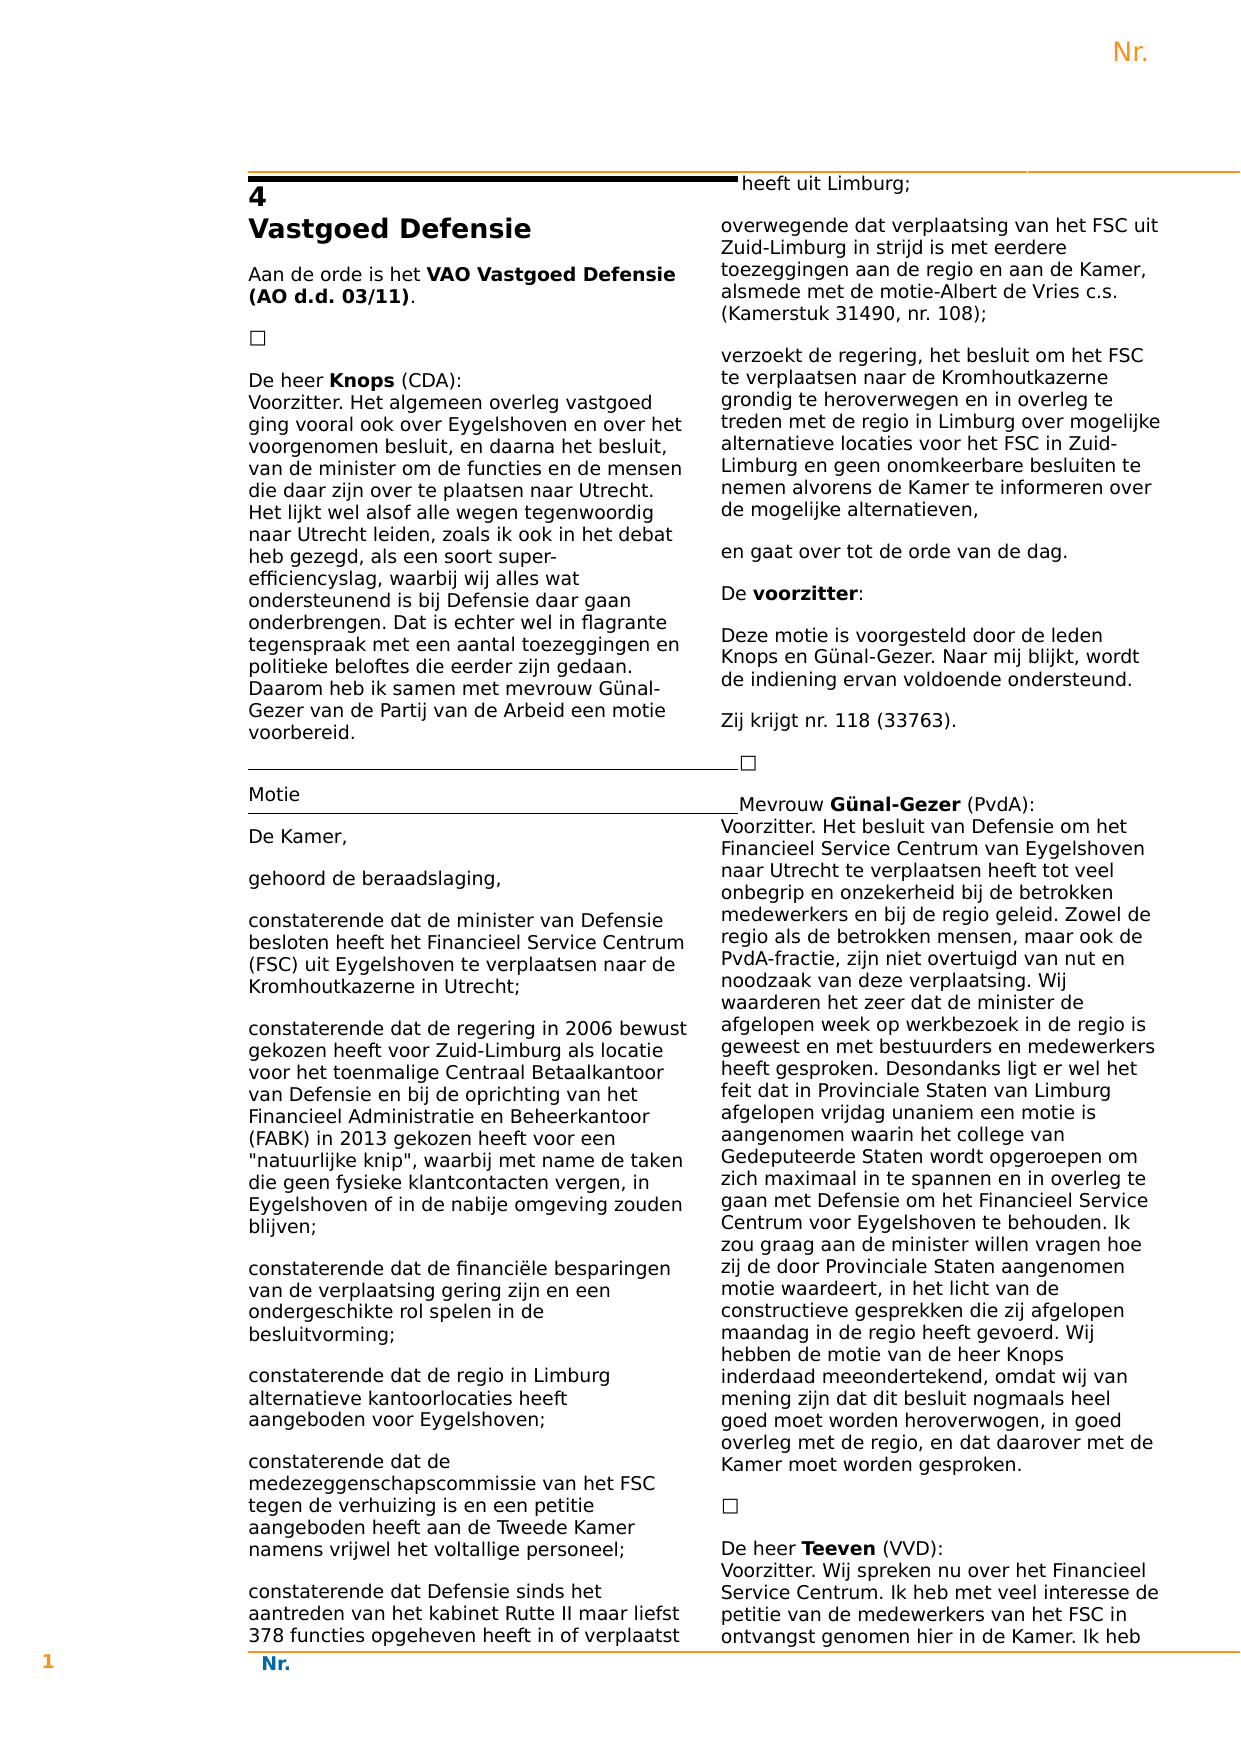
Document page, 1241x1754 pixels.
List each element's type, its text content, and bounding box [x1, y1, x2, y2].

text constaterende dat Defensie sinds het aantreden van het kabinet Rutte II maar liefst 378 functies opgeheven heeft in of verplaatst [248, 1581, 691, 1647]
text constaterende dat de regering in 2006 bewust gekozen heeft voor Zuid-Limburg als locatie voor het toenmalige Centraal Betaalkantoor van Defensie en bij de oprichting van het Financieel Administratie en Beheerkantoor (FABK) in 2013 gekozen heeft voor een "natuurlijke knip", waarbij met name de taken die geen fysieke klantcontacten vergen, in Eygelshoven of in de nabije omgeving zouden blijven; [248, 1018, 691, 1237]
text overwegende dat verplaatsing van het FSC uit Zuid-Limburg in strijd is met eerdere toezeggingen aan de regio en aan de Kamer, alsmede met de motie-Albert de Vries c.s. (Kamerstuk 31490, nr. 108); [721, 215, 1163, 325]
text Voorzitter. Wij spreken nu over het Financieel Service Centrum. Ik heb met veel interesse de petitie van de medewerkers van het FSC in ontvangst genomen hier in de Kamer. Ik heb [721, 1560, 1163, 1648]
text De heer Teeven (VVD): [721, 1538, 1163, 1560]
text constaterende dat de medezeggenschapscommissie van het FSC tegen de verhuizing is en een petitie aangeboden heeft aan de Tweede Kamer namens vrijwel het voltallige personeel; [248, 1451, 691, 1561]
text Deze motie is voorgesteld door de leden Knops en Günal-Gezer. Naar mij blijkt, wordt de indiening ervan voldoende ondersteund. [721, 624, 1163, 690]
text De voorzitter: [721, 582, 1163, 604]
text constaterende dat de regio in Limburg alternatieve kantoorlocaties heeft aangeboden voor Eygelshoven; [248, 1365, 691, 1431]
text De heer Knops (CDA): [248, 370, 691, 392]
text Voorzitter. Het algemeen overleg vastgoed ging vooral ook over Eygelshoven en over het voorgenomen besluit, en daarna het besluit, van de minister om de functies en de mensen die daar zijn over te plaatsen naar Utrecht. Het lijkt wel alsof alle wegen tegenwoordig naar Utrecht leiden, zoals ik ook in het debat heb gezegd, als een soort super-efficiencyslag, waarbij wij alles wat ondersteunend is bij Defensie daar gaan onderbrengen. Dat is echter wel in flagrante tegenspraak met een aantal toezeggingen en politieke beloftes die eerder zijn gedaan. Daarom heb ik samen met mevrouw Günal-Gezer van de Partij van de Arbeid een motie voorbereid. [248, 392, 691, 744]
text Mevrouw Günal-Gezer (PvdA): [721, 794, 1163, 816]
text De Kamer, [248, 826, 691, 848]
text Voorzitter. Het besluit van Defensie om het Financieel Service Centrum van Eygelshoven naar Utrecht te verplaatsen heeft tot veel onbegrip en onzekerheid bij de betrokken medewerkers en bij de regio geleid. Zowel de regio als de betrokken mensen, maar ook de PvdA-fractie, zijn niet overtuigd van nut en noodzaak van deze verplaatsing. Wij waarderen het zeer dat de minister de afgelopen week op werkbezoek in de regio is geweest en met bestuurders en medewerkers heeft gesproken. Desondanks ligt er wel het feit dat in Provinciale Staten van Limburg afgelopen vrijdag unaniem een motie is aangenomen waarin het college van Gedeputeerde Staten wordt opgeroepen om zich maximaal in te spannen en in overleg te gaan met Defensie om het Financieel Service Centrum voor Eygelshoven te behouden. Ik zou graag aan de minister willen vragen hoe zij de door Provinciale Staten aangenomen motie waardeert, in het licht van de constructieve gesprekken die zij afgelopen maandag in de regio heeft gevoerd. Wij hebben de motie van de heer Knops inderdaad meeondertekend, omdat wij van mening zijn dat dit besluit nogmaals heel goed moet worden heroverwogen, in goed overleg met de regio, en dat daarover met de Kamer moet worden gesproken. [721, 816, 1163, 1476]
text ⬜ [721, 1496, 1163, 1518]
text gehoord de beraadslaging, [248, 868, 691, 890]
text ⬜ [248, 328, 691, 350]
text Motie [248, 784, 691, 806]
text ⬜ [721, 752, 1163, 774]
text Aan de orde is het VAO Vastgoed Defensie (AO d.d. 03/11). [248, 264, 691, 308]
text constaterende dat de financiële besparingen van de verplaatsing gering zijn en een ondergeschikte rol spelen in de besluitvorming; [248, 1257, 691, 1345]
text heeft uit Limburg; [721, 173, 1163, 195]
text constaterende dat de minister van Defensie besloten heeft het Financieel Service Centrum (FSC) uit Eygelshoven te verplaatsen naar de Kromhoutkazerne in Utrecht; [248, 910, 691, 998]
text Zij krijgt nr. 118 (33763). [721, 710, 1163, 732]
text en gaat over tot de orde van de dag. [721, 541, 1163, 562]
text verzoekt de regering, het besluit om het FSC te verplaatsen naar de Kromhoutkazerne grondig te heroverwegen en in overleg te treden met de regio in Limburg over mogelijke alternatieve locaties voor het FSC in Zuid-Limburg en geen onomkeerbare besluiten te nemen alvorens de Kamer te informeren over de mogelijke alternatieven, [721, 345, 1163, 521]
title 4 Vastgoed Defensie [248, 182, 691, 244]
